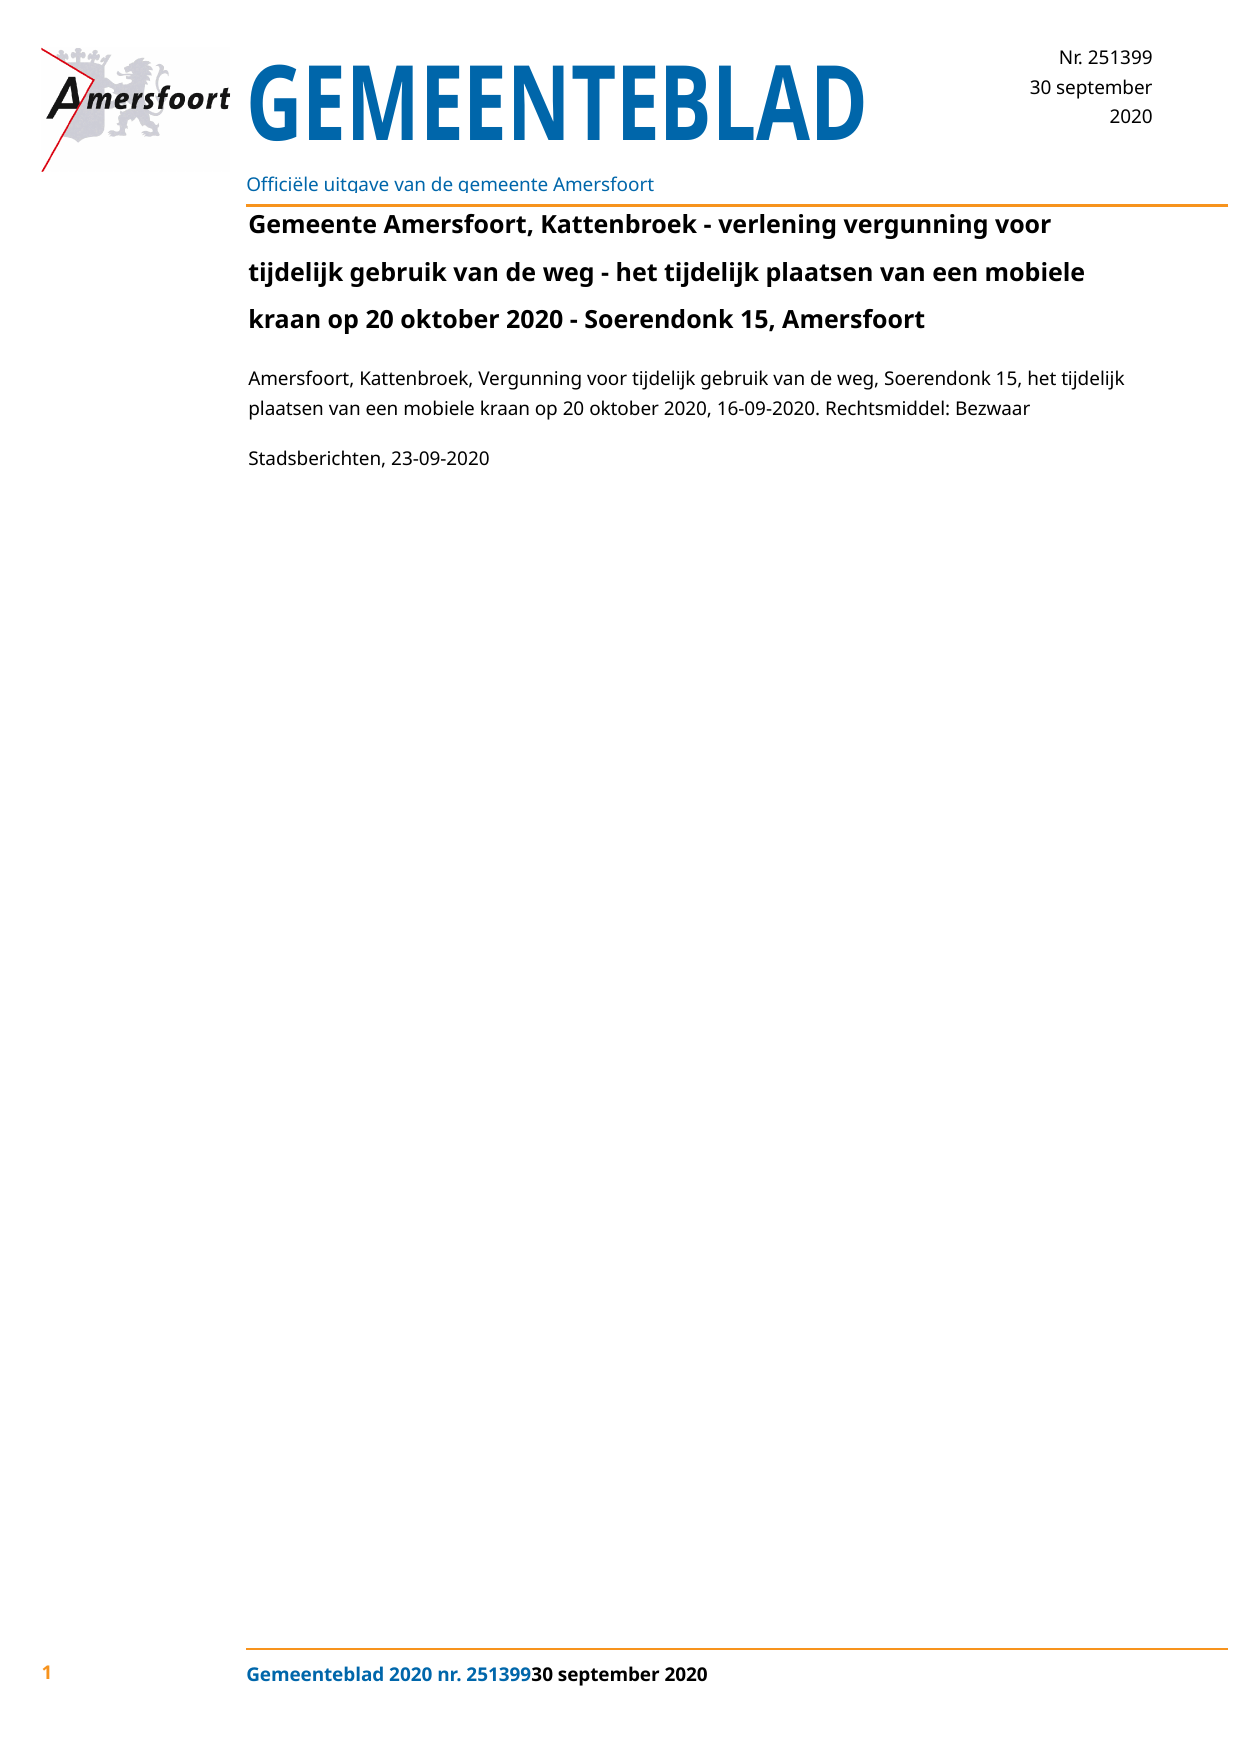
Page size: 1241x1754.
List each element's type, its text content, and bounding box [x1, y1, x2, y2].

text Gemeente Amersfoort, Kattenbroek - verlening vergunning voor tijdelijk gebruik van de weg - het tijdelijk plaatsen van een mobiele kraan op 20 oktober 2020 - Soerendonk 15, Amersfoort [248, 207, 1152, 336]
text Stadsberichten, 23-09-2020 [248, 446, 1152, 471]
picture [41, 47, 231, 172]
text Amersfoort, Kattenbroek, Vergunning voor tijdelijk gebruik van de weg, Soerendonk 15, het tijdelijk plaatsen van een mobiele kraan op 20 oktober 2020, 16-09-2020. Rechtsmiddel: Bezwaar [248, 366, 1152, 421]
